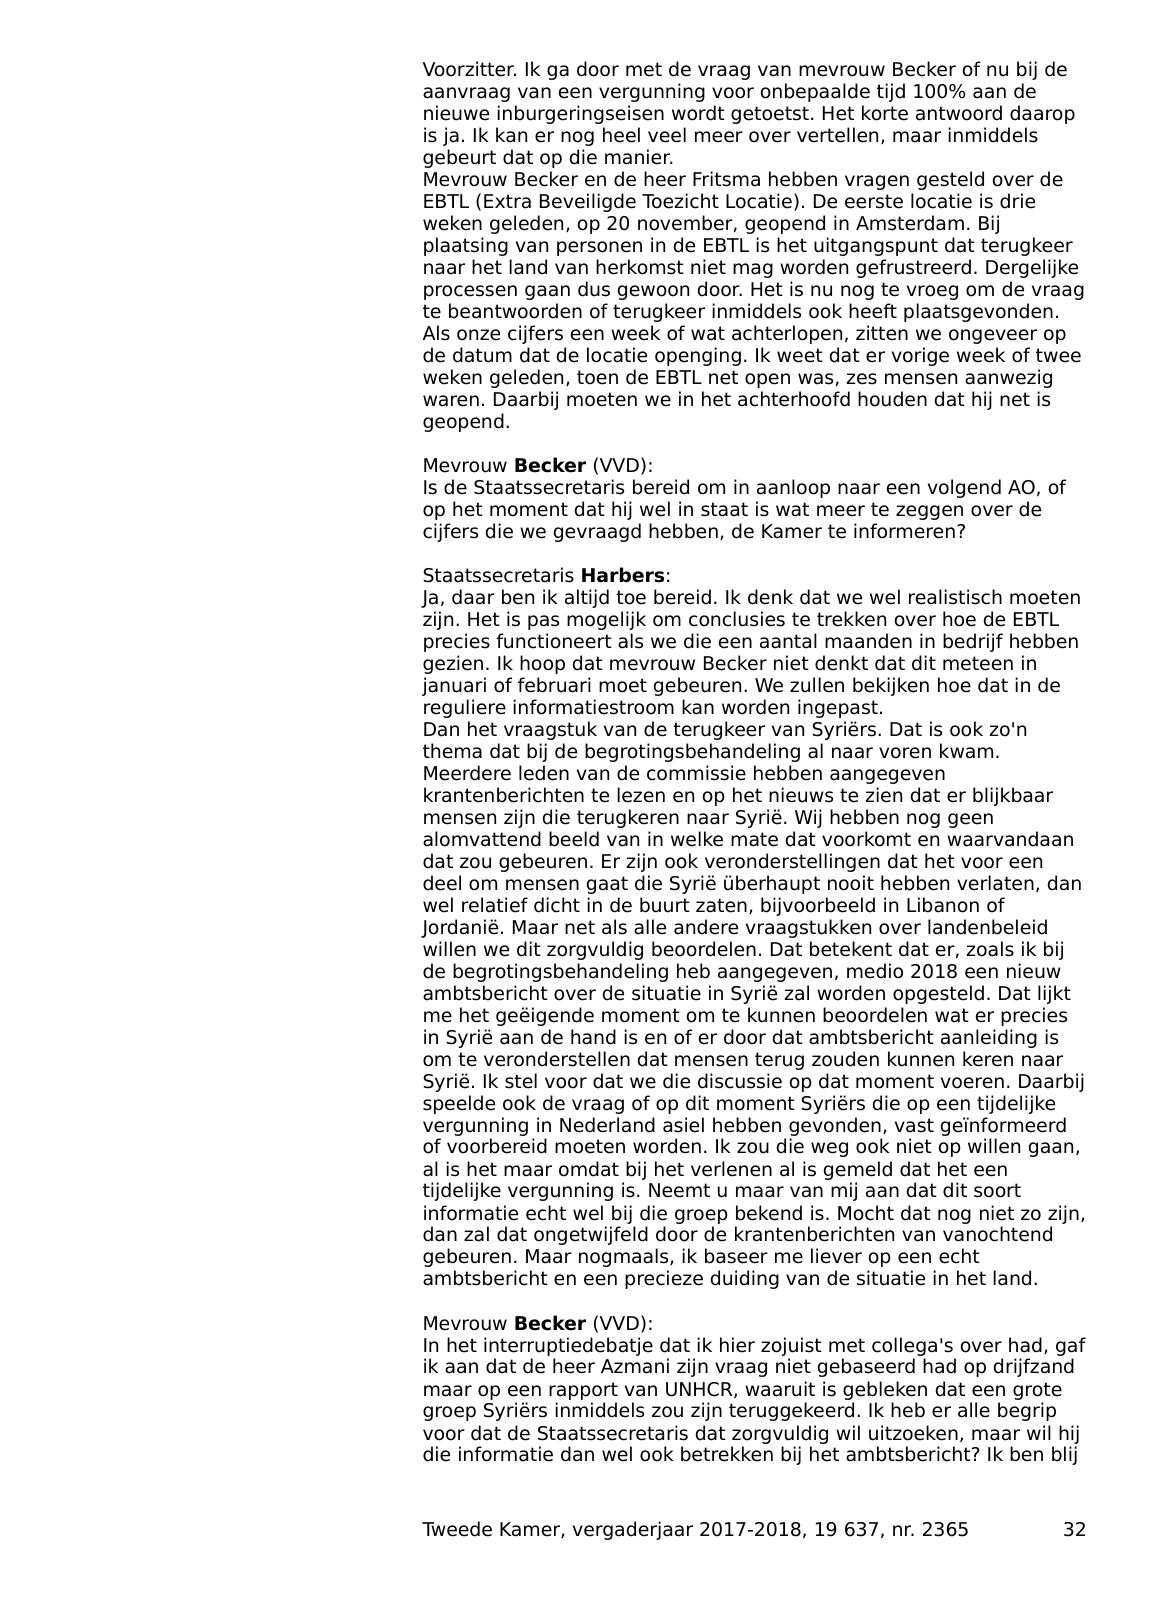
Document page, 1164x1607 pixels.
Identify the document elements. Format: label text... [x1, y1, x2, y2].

text Dan het vraagstuk van de terugkeer van Syriërs. Dat is ook zo'n thema dat bij de begrotingsbehandeling al naar voren kwam. Meerdere leden van de commissie hebben aangegeven krantenberichten te lezen en op het nieuws te zien dat er blijkbaar mensen zijn die terugkeren naar Syrië. Wij hebben nog geen alomvattend beeld van in welke mate dat voorkomt en waarvandaan dat zou gebeuren. Er zijn ook veronderstellingen dat het voor een deel om mensen gaat die Syrië überhaupt nooit hebben verlaten, dan wel relatief dicht in de buurt zaten, bijvoorbeeld in Libanon of Jordanië. Maar net als alle andere vraagstukken over landenbeleid willen we dit zorgvuldig beoordelen. Dat betekent dat er, zoals ik bij de begrotingsbehandeling heb aangegeven, medio 2018 een nieuw ambtsbericht over de situatie in Syrië zal worden opgesteld. Dat lijkt me het geëigende moment om te kunnen beoordelen wat er precies in Syrië aan de hand is en of er door dat ambtsbericht aanleiding is om te veronderstellen dat mensen terug zouden kunnen keren naar Syrië. Ik stel voor dat we die discussie op dat moment voeren. Daarbij speelde ook de vraag of op dit moment Syriërs die op een tijdelijke vergunning in Nederland asiel hebben gevonden, vast geïnformeerd of voorbereid moeten worden. Ik zou die weg ook niet op willen gaan, al is het maar omdat bij het verlenen al is gemeld dat het een tijdelijke vergunning is. Neemt u maar van mij aan dat dit soort informatie echt wel bij die groep bekend is. Mocht dat nog niet zo zijn, dan zal dat ongetwijfeld door de krantenberichten van vanochtend gebeuren. Maar nogmaals, ik baseer me liever op een echt ambtsbericht en een precieze duiding van de situatie in het land. [422, 719, 1087, 1290]
text Is de Staatssecretaris bereid om in aanloop naar een volgend AO, of op het moment dat hij wel in staat is wat meer te zeggen over de cijfers die we gevraagd hebben, de Kamer te informeren? [422, 477, 1087, 543]
text Voorzitter. Ik ga door met de vraag van mevrouw Becker of nu bij de aanvraag van een vergunning voor onbepaalde tijd 100% aan de nieuwe inburgeringseisen wordt getoetst. Het korte antwoord daarop is ja. Ik kan er nog heel veel meer over vertellen, maar inmiddels gebeurt dat op die manier. [422, 59, 1087, 169]
text In het interruptiedebatje dat ik hier zojuist met collega's over had, gaf ik aan dat de heer Azmani zijn vraag niet gebaseerd had op drijfzand maar op een rapport van UNHCR, waaruit is gebleken dat een grote groep Syriërs inmiddels zou zijn teruggekeerd. Ik heb er alle begrip voor dat de Staatssecretaris dat zorgvuldig wil uitzoeken, maar wil hij die informatie dan wel ook betrekken bij het ambtsbericht? Ik ben blij [422, 1334, 1087, 1466]
text Mevrouw Becker (VVD): [422, 1312, 1087, 1334]
text Staatssecretaris Harbers: [422, 565, 1087, 587]
text Mevrouw Becker (VVD): [422, 455, 1087, 477]
text Ja, daar ben ik altijd toe bereid. Ik denk dat we wel realistisch moeten zijn. Het is pas mogelijk om conclusies te trekken over hoe de EBTL precies functioneert als we die een aantal maanden in bedrijf hebben gezien. Ik hoop dat mevrouw Becker niet denkt dat dit meteen in januari of februari moet gebeuren. We zullen bekijken hoe dat in de reguliere informatiestroom kan worden ingepast. [422, 587, 1087, 719]
text Mevrouw Becker en de heer Fritsma hebben vragen gesteld over de EBTL (Extra Beveiligde Toezicht Locatie). De eerste locatie is drie weken geleden, op 20 november, geopend in Amsterdam. Bij plaatsing van personen in de EBTL is het uitgangspunt dat terugkeer naar het land van herkomst niet mag worden gefrustreerd. Dergelijke processen gaan dus gewoon door. Het is nu nog te vroeg om de vraag te beantwoorden of terugkeer inmiddels ook heeft plaatsgevonden. Als onze cijfers een week of wat achterlopen, zitten we ongeveer op de datum dat de locatie openging. Ik weet dat er vorige week of twee weken geleden, toen de EBTL net open was, zes mensen aanwezig waren. Daarbij moeten we in het achterhoofd houden dat hij net is geopend. [422, 169, 1087, 433]
